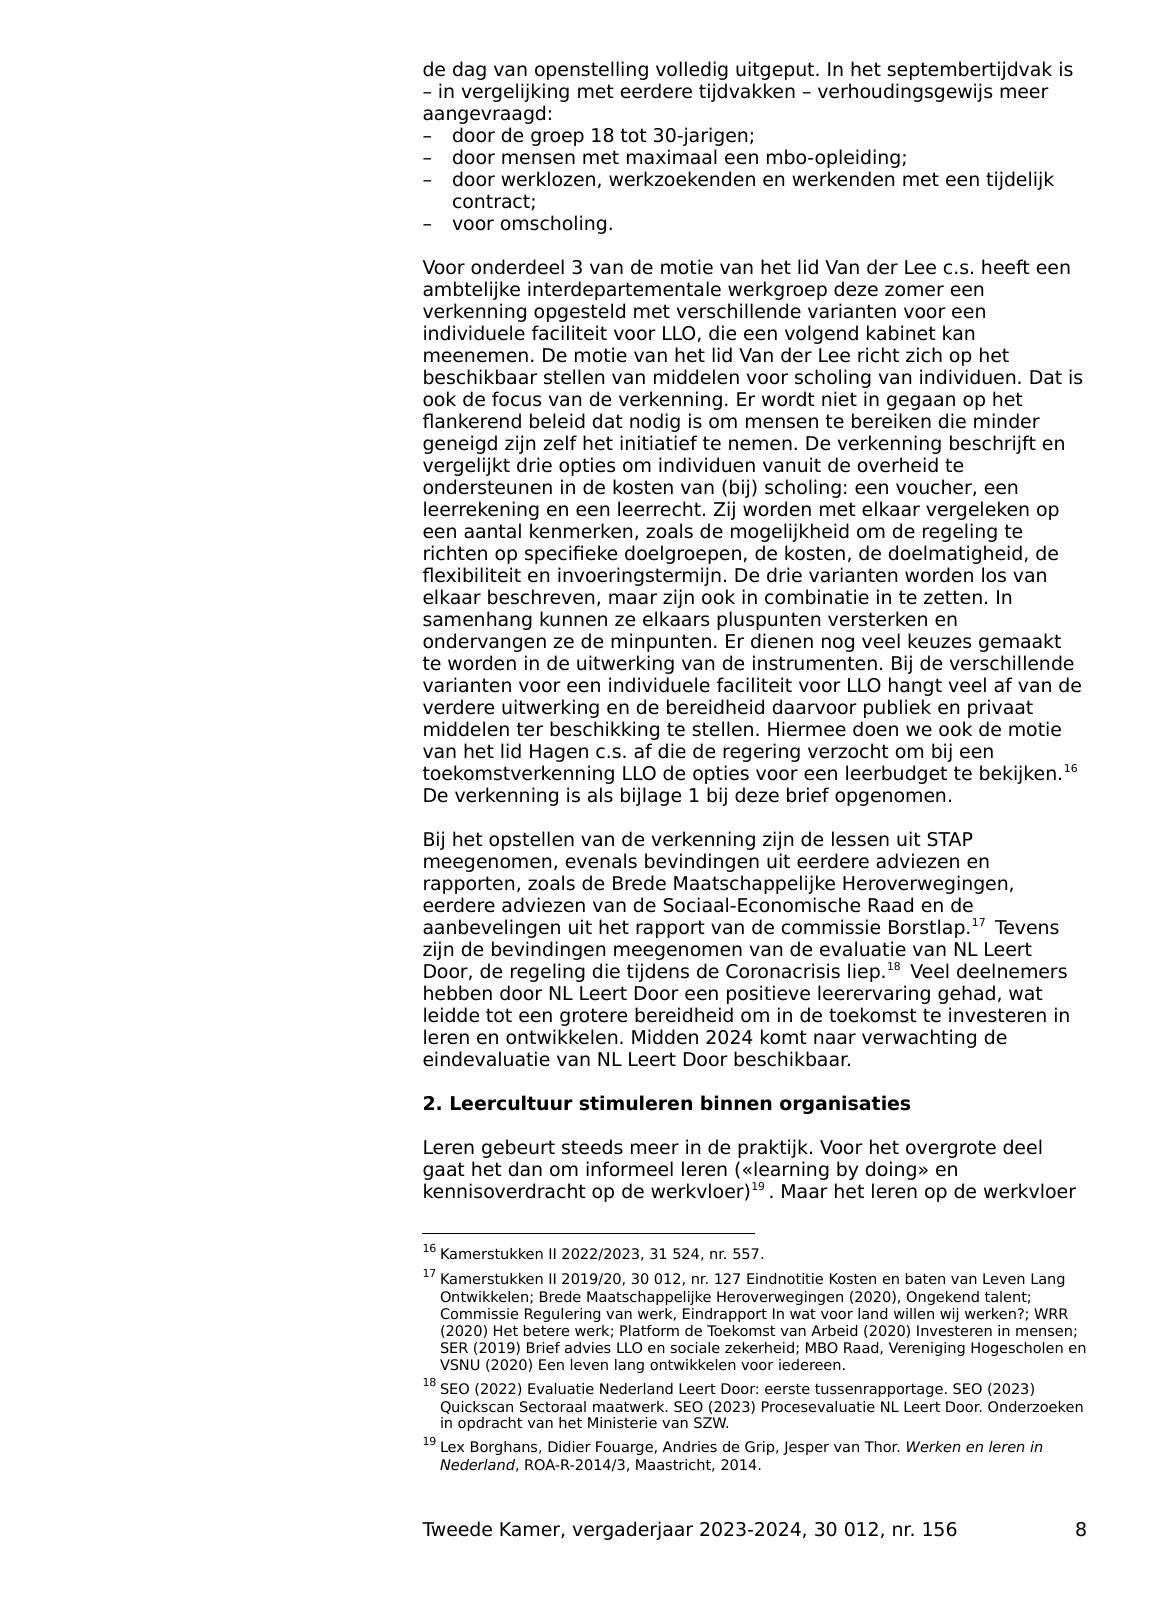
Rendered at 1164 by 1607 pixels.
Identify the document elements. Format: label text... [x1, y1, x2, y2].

text Kamerstukken II 2022/2023, 31 524, nr. 557. [422, 1242, 1087, 1264]
text de dag van openstelling volledig uitgeput. In het septembertijdvak is – in vergelijking met eerdere tijdvakken – verhoudingsgewijs meer aangevraagd: [422, 59, 1087, 125]
text SEO (2022) Evaluatie Nederland Leert Door: eerste tussenrapportage. SEO (2023) Quickscan Sectoraal maatwerk. SEO (2023) Procesevaluatie NL Leert Door. Onderzoeken in opdracht van het Ministerie van SZW. [422, 1377, 1087, 1432]
text Leren gebeurt steeds meer in de praktijk. Voor het overgrote deel gaat het dan om informeel leren («learning by doing» en kennisoverdracht op de werkvloer). Maar het leren op de werkvloer [422, 1137, 1087, 1203]
text Lex Borghans, Didier Fouarge, Andries de Grip, Jesper van Thor. Werken en leren in Nederland, ROA-R-2014/3, Maastricht, 2014. [422, 1435, 1087, 1474]
text Voor onderdeel 3 van de motie van het lid Van der Lee c.s. heeft een ambtelijke interdepartementale werkgroep deze zomer een verkenning opgesteld met verschillende varianten voor een individuele faciliteit voor LLO, die een volgend kabinet kan meenemen. De motie van het lid Van der Lee richt zich op het beschikbaar stellen van middelen voor scholing van individuen. Dat is ook de focus van de verkenning. Er wordt niet in gegaan op het flankerend beleid dat nodig is om mensen te bereiken die minder geneigd zijn zelf het initiatief te nemen. De verkenning beschrijft en vergelijkt drie opties om individuen vanuit de overheid te ondersteunen in de kosten van (bij) scholing: een voucher, een leerrekening en een leerrecht. Zij worden met elkaar vergeleken op een aantal kenmerken, zoals de mogelijkheid om de regeling te richten op specifieke doelgroepen, de kosten, de doelmatigheid, de flexibiliteit en invoeringstermijn. De drie varianten worden los van elkaar beschreven, maar zijn ook in combinatie in te zetten. In samenhang kunnen ze elkaars pluspunten versterken en ondervangen ze de minpunten. Er dienen nog veel keuzes gemaakt te worden in de uitwerking van de instrumenten. Bij de verschillende varianten voor een individuele faciliteit voor LLO hangt veel af van de verdere uitwerking en de bereidheid daarvoor publiek en privaat middelen ter beschikking te stellen. Hiermee doen we ook de motie van het lid Hagen c.s. af die de regering verzocht om bij een toekomstverkenning LLO de opties voor een leerbudget te bekijken. De verkenning is als bijlage 1 bij deze brief opgenomen. [422, 257, 1087, 807]
text – door werklozen, werkzoekenden en werkenden met een tijdelijk contract; [422, 169, 1087, 213]
text Kamerstukken II 2019/20, 30 012, nr. 127 Eindnotitie Kosten en baten van Leven Lang Ontwikkelen; Brede Maatschappelijke Heroverwegingen (2020), Ongekend talent; Commissie Regulering van werk, Eindrapport In wat voor land willen wij werken?; WRR (2020) Het betere werk; Platform de Toekomst van Arbeid (2020) Investeren in mensen; SER (2019) Brief advies LLO en sociale zekerheid; MBO Raad, Vereniging Hogescholen en VSNU (2020) Een leven lang ontwikkelen voor iedereen. [422, 1267, 1087, 1374]
text Bij het opstellen van de verkenning zijn de lessen uit STAP meegenomen, evenals bevindingen uit eerdere adviezen en rapporten, zoals de Brede Maatschappelijke Heroverwegingen, eerdere adviezen van de Sociaal-Economische Raad en de aanbevelingen uit het rapport van de commissie Borstlap. Tevens zijn de bevindingen meegenomen van de evaluatie van NL Leert Door, de regeling die tijdens de Coronacrisis liep. Veel deelnemers hebben door NL Leert Door een positieve leerervaring gehad, wat leidde tot een grotere bereidheid om in de toekomst te investeren in leren en ontwikkelen. Midden 2024 komt naar verwachting de eindevaluatie van NL Leert Door beschikbaar. [422, 829, 1087, 1071]
text – door mensen met maximaal een mbo-opleiding; [422, 147, 1087, 169]
subtitle 2. Leercultuur stimuleren binnen organisaties [422, 1093, 1087, 1115]
text – voor omscholing. [422, 213, 1087, 235]
text – door de groep 18 tot 30-jarigen; [422, 125, 1087, 147]
